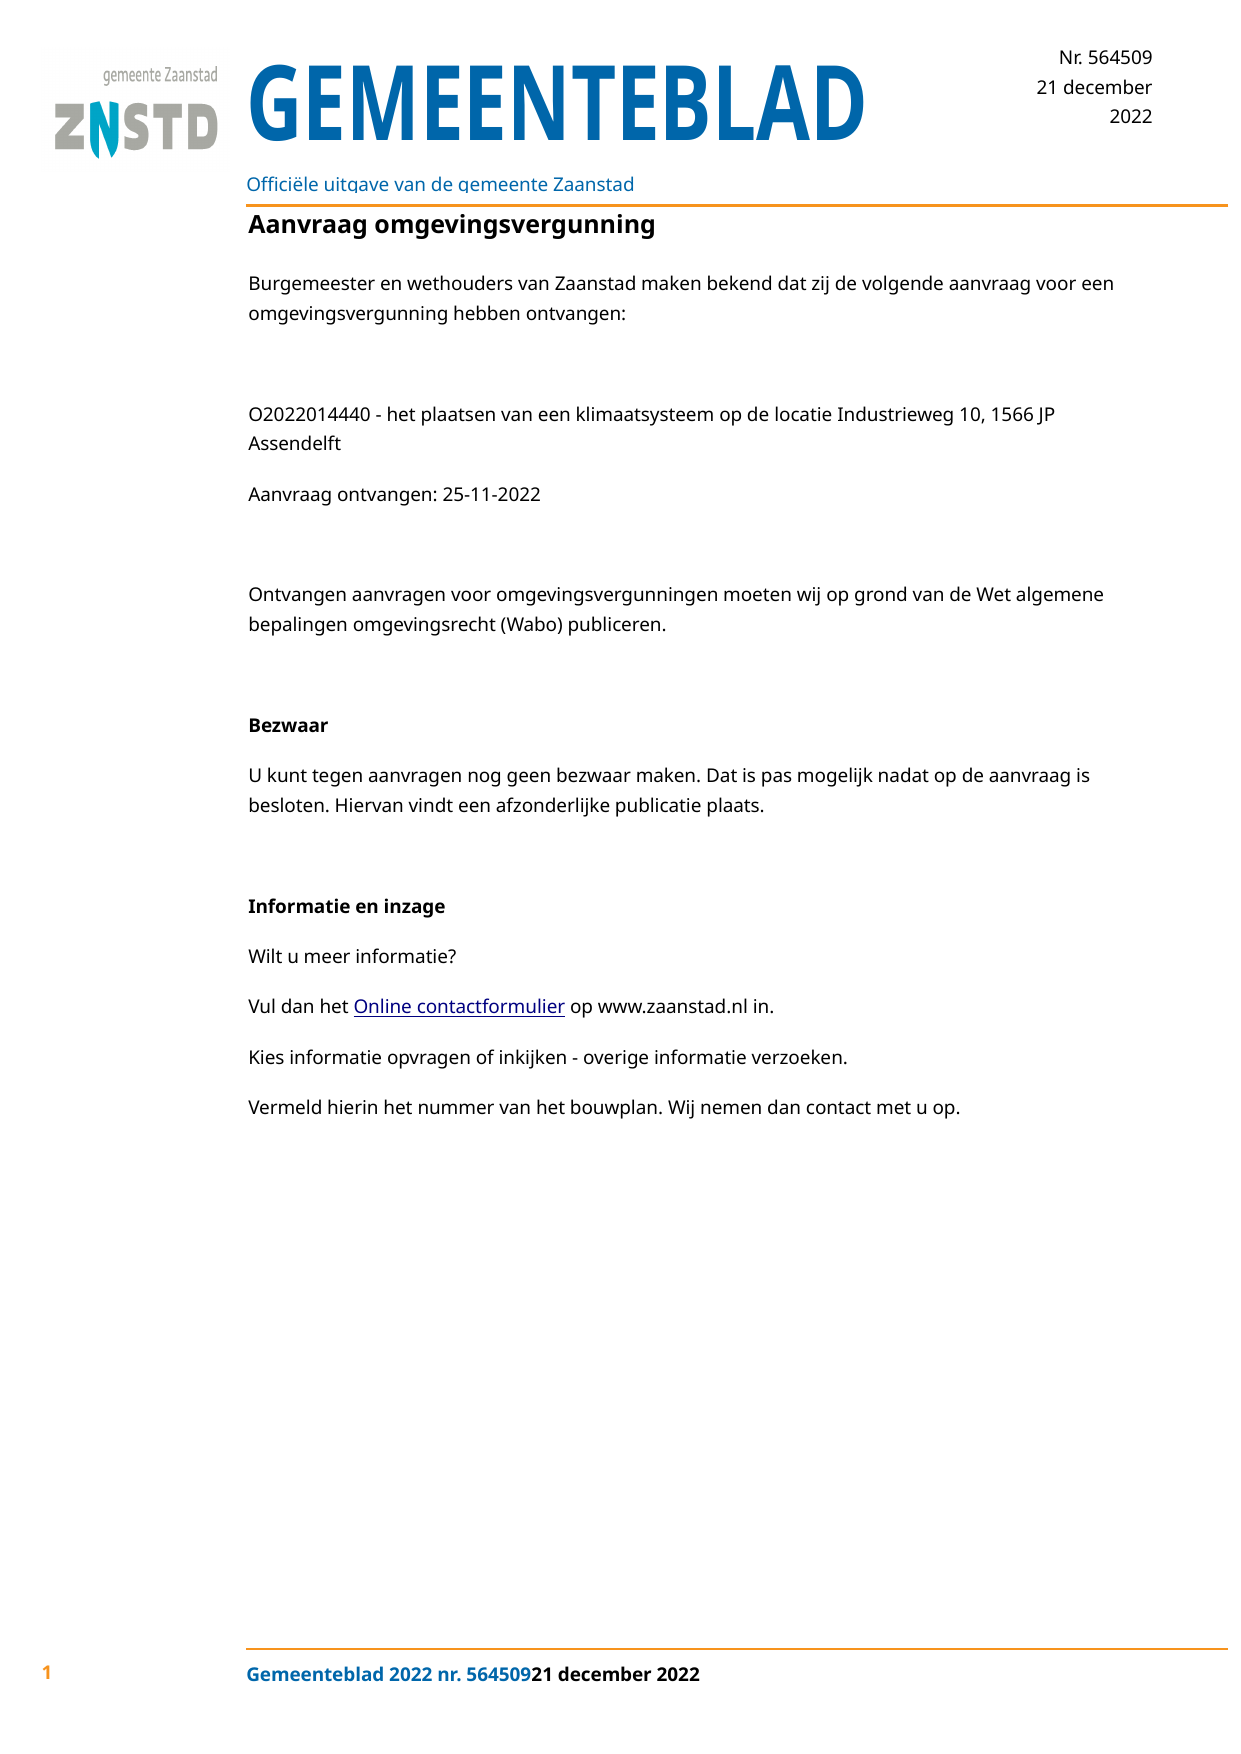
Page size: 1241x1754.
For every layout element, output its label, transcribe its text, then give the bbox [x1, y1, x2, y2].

text Informatie en inzage [248, 893, 1152, 918]
text U kunt tegen aanvragen nog geen bezwaar maken. Dat is pas mogelijk nadat op de aanvraag is besloten. Hiervan vindt een afzonderlijke publicatie plaats. [248, 762, 1152, 818]
text Burgemeester en wethouders van Zaanstad maken bekend dat zij de volgende aanvraag voor een omgevingsvergunning hebben ontvangen: [248, 270, 1152, 326]
text O2022014440 - het plaatsen van een klimaatsysteem op de locatie Industrieweg 10, 1566 JP Assendelft [248, 401, 1152, 456]
text Aanvraag ontvangen: 25-11-2022 [248, 481, 1152, 506]
text Ontvangen aanvragen voor omgevingsvergunningen moeten wij op grond van de Wet algemene bepalingen omgevingsrecht (Wabo) publiceren. [248, 582, 1152, 637]
text Kies informatie opvragen of inkijken - overige informatie verzoeken. [248, 1044, 1152, 1070]
text Vermeld hierin het nummer van het bouwplan. Wij nemen dan contact met u op. [248, 1094, 1152, 1120]
text Aanvraag omgevingsvergunning [248, 207, 1152, 241]
picture [41, 47, 231, 172]
text Wilt u meer informatie? [248, 943, 1152, 969]
text Vul dan het Online contactformulier op www.zaanstad.nl in. [248, 994, 1152, 1019]
text Bezwaar [248, 712, 1152, 738]
